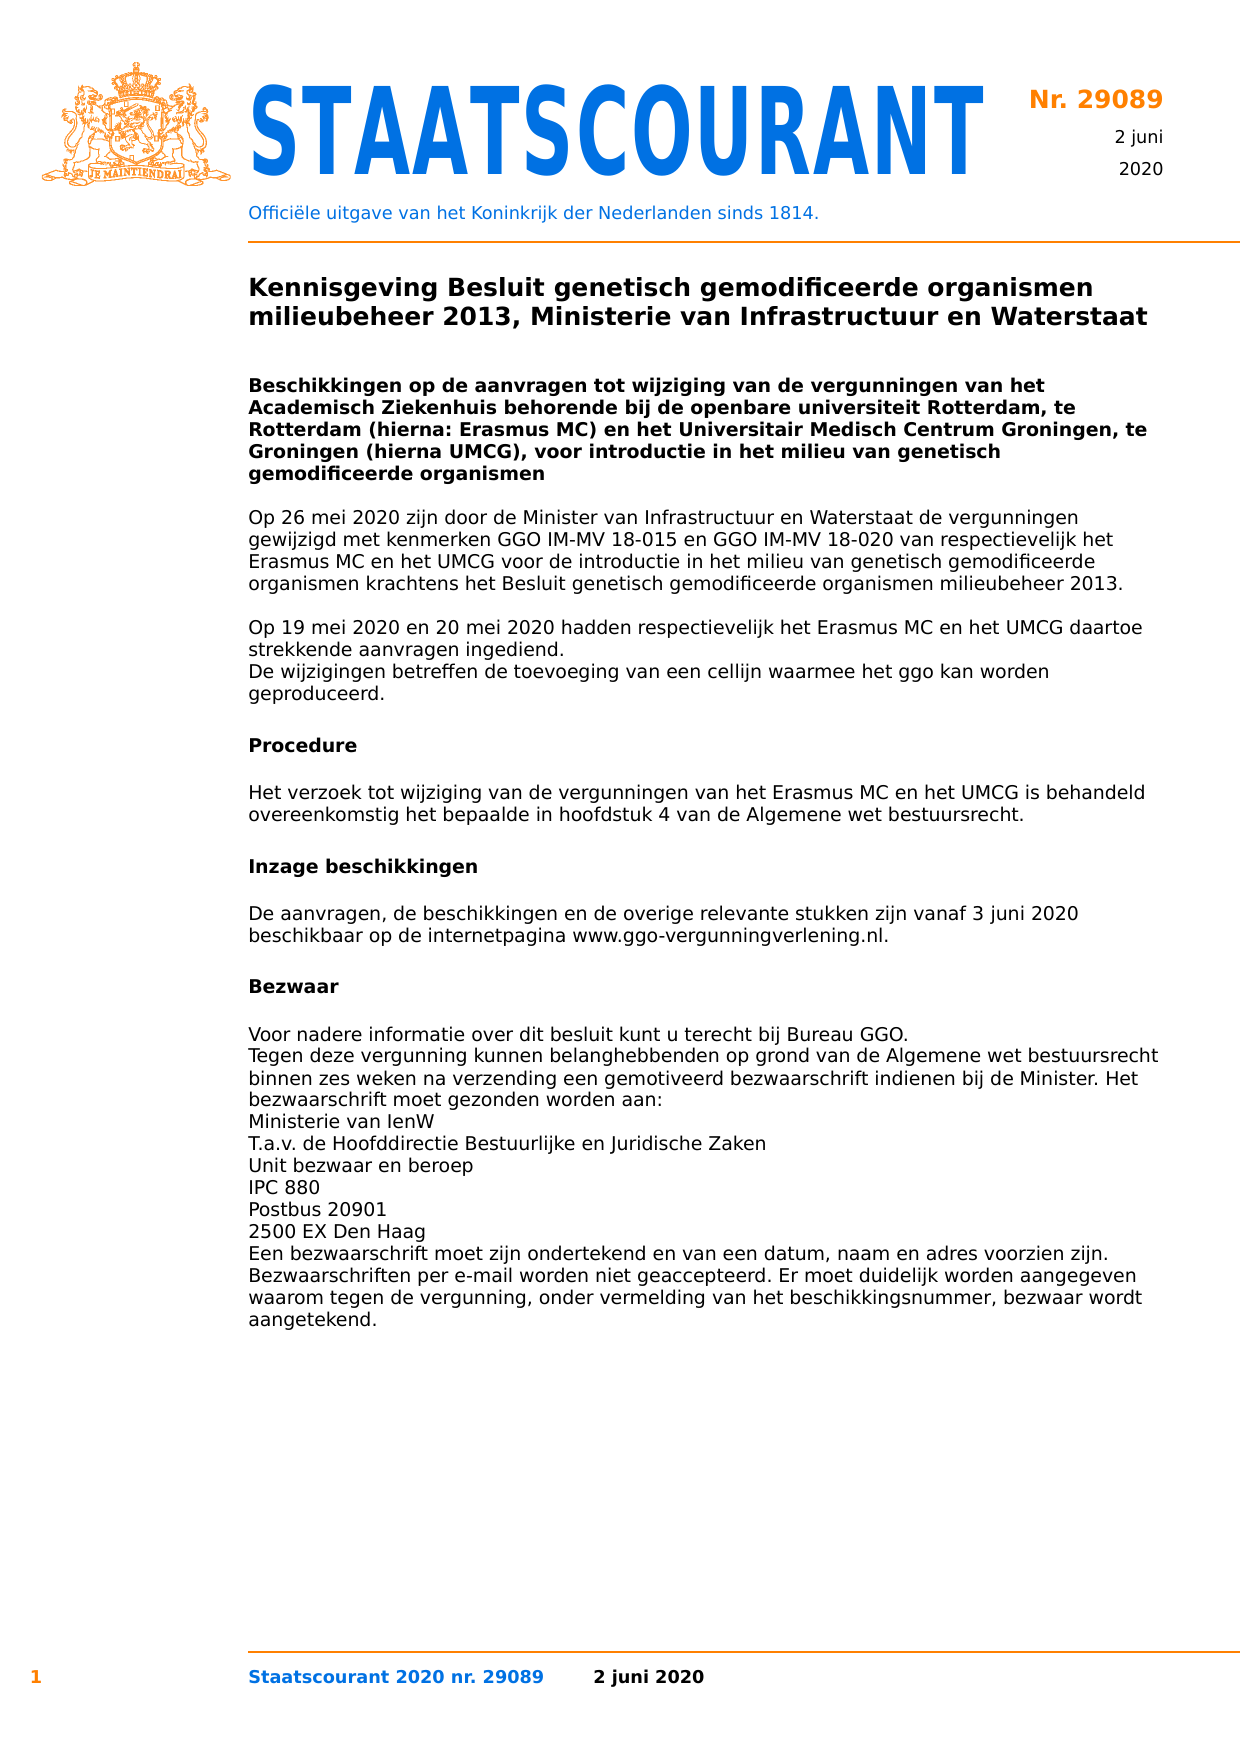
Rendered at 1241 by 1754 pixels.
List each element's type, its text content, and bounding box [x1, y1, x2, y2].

text Unit bezwaar en beroep [248, 1155, 1163, 1177]
text Beschikkingen op de aanvragen tot wijziging van de vergunningen van het Academisch Ziekenhuis behorende bij de openbare universiteit Rotterdam, te Rotterdam (hierna: Erasmus MC) en het Universitair Medisch Centrum Groningen, te Groningen (hierna UMCG), voor introductie in het milieu van genetisch gemodificeerde organismen [248, 375, 1163, 485]
text 2500 EX Den Haag [248, 1221, 1163, 1243]
text Tegen deze vergunning kunnen belanghebbenden op grond van de Algemene wet bestuursrecht binnen zes weken na verzending een gemotiveerd bezwaarschrift indienen bij de Minister. Het bezwaarschrift moet gezonden worden aan: [248, 1045, 1163, 1111]
text Voor nadere informatie over dit besluit kunt u terecht bij Bureau GGO. [248, 1023, 1163, 1045]
table_cell 2020 [998, 153, 1240, 203]
subtitle Procedure [248, 734, 1163, 757]
table_header STAATSCOURANT [248, 62, 998, 203]
subtitle Inzage beschikkingen [248, 856, 1163, 877]
subtitle Bezwaar [248, 976, 1163, 998]
picture [41, 62, 231, 186]
text De wijzigingen betreffen de toevoeging van een cellijn waarmee het ggo kan worden geproduceerd. [248, 661, 1163, 704]
table_header Nr. 29089 [998, 62, 1240, 121]
table_cell Officiële uitgave van het Koninkrijk der Nederlanden sinds 1814. [248, 203, 1240, 241]
table_cell 2 juni [998, 121, 1240, 153]
text Ministerie van IenW [248, 1111, 1163, 1133]
text T.a.v. de Hoofddirectie Bestuurlijke en Juridische Zaken [248, 1133, 1163, 1155]
text Postbus 20901 [248, 1199, 1163, 1221]
text Op 19 mei 2020 en 20 mei 2020 hadden respectievelijk het Erasmus MC en het UMCG daartoe strekkende aanvragen ingediend. [248, 617, 1163, 661]
text Op 26 mei 2020 zijn door de Minister van Infrastructuur en Waterstaat de vergunningen gewijzigd met kenmerken GGO IM-MV 18-015 en GGO IM-MV 18-020 van respectievelijk het Erasmus MC en het UMCG voor de introductie in het milieu van genetisch gemodificeerde organismen krachtens het Besluit genetisch gemodificeerde organismen milieubeheer 2013. [248, 507, 1163, 595]
text De aanvragen, de beschikkingen en de overige relevante stukken zijn vanaf 3 juni 2020 beschikbaar op de internetpagina www.ggo-vergunningverlening.nl. [248, 902, 1163, 946]
subtitle Kennisgeving Besluit genetisch gemodificeerde organismen milieubeheer 2013, Ministerie van Infrastructuur en Waterstaat [248, 273, 1163, 331]
table_header [25, 62, 248, 241]
text IPC 880 [248, 1177, 1163, 1199]
text Een bezwaarschrift moet zijn ondertekend en van een datum, naam en adres voorzien zijn. Bezwaarschriften per e-mail worden niet geaccepteerd. Er moet duidelijk worden aangegeven waarom tegen de vergunning, onder vermelding van het beschikkingsnummer, bezwaar wordt aangetekend. [248, 1243, 1163, 1331]
text Het verzoek tot wijziging van de vergunningen van het Erasmus MC en het UMCG is behandeld overeenkomstig het bepaalde in hoofdstuk 4 van de Algemene wet bestuursrecht. [248, 782, 1163, 826]
